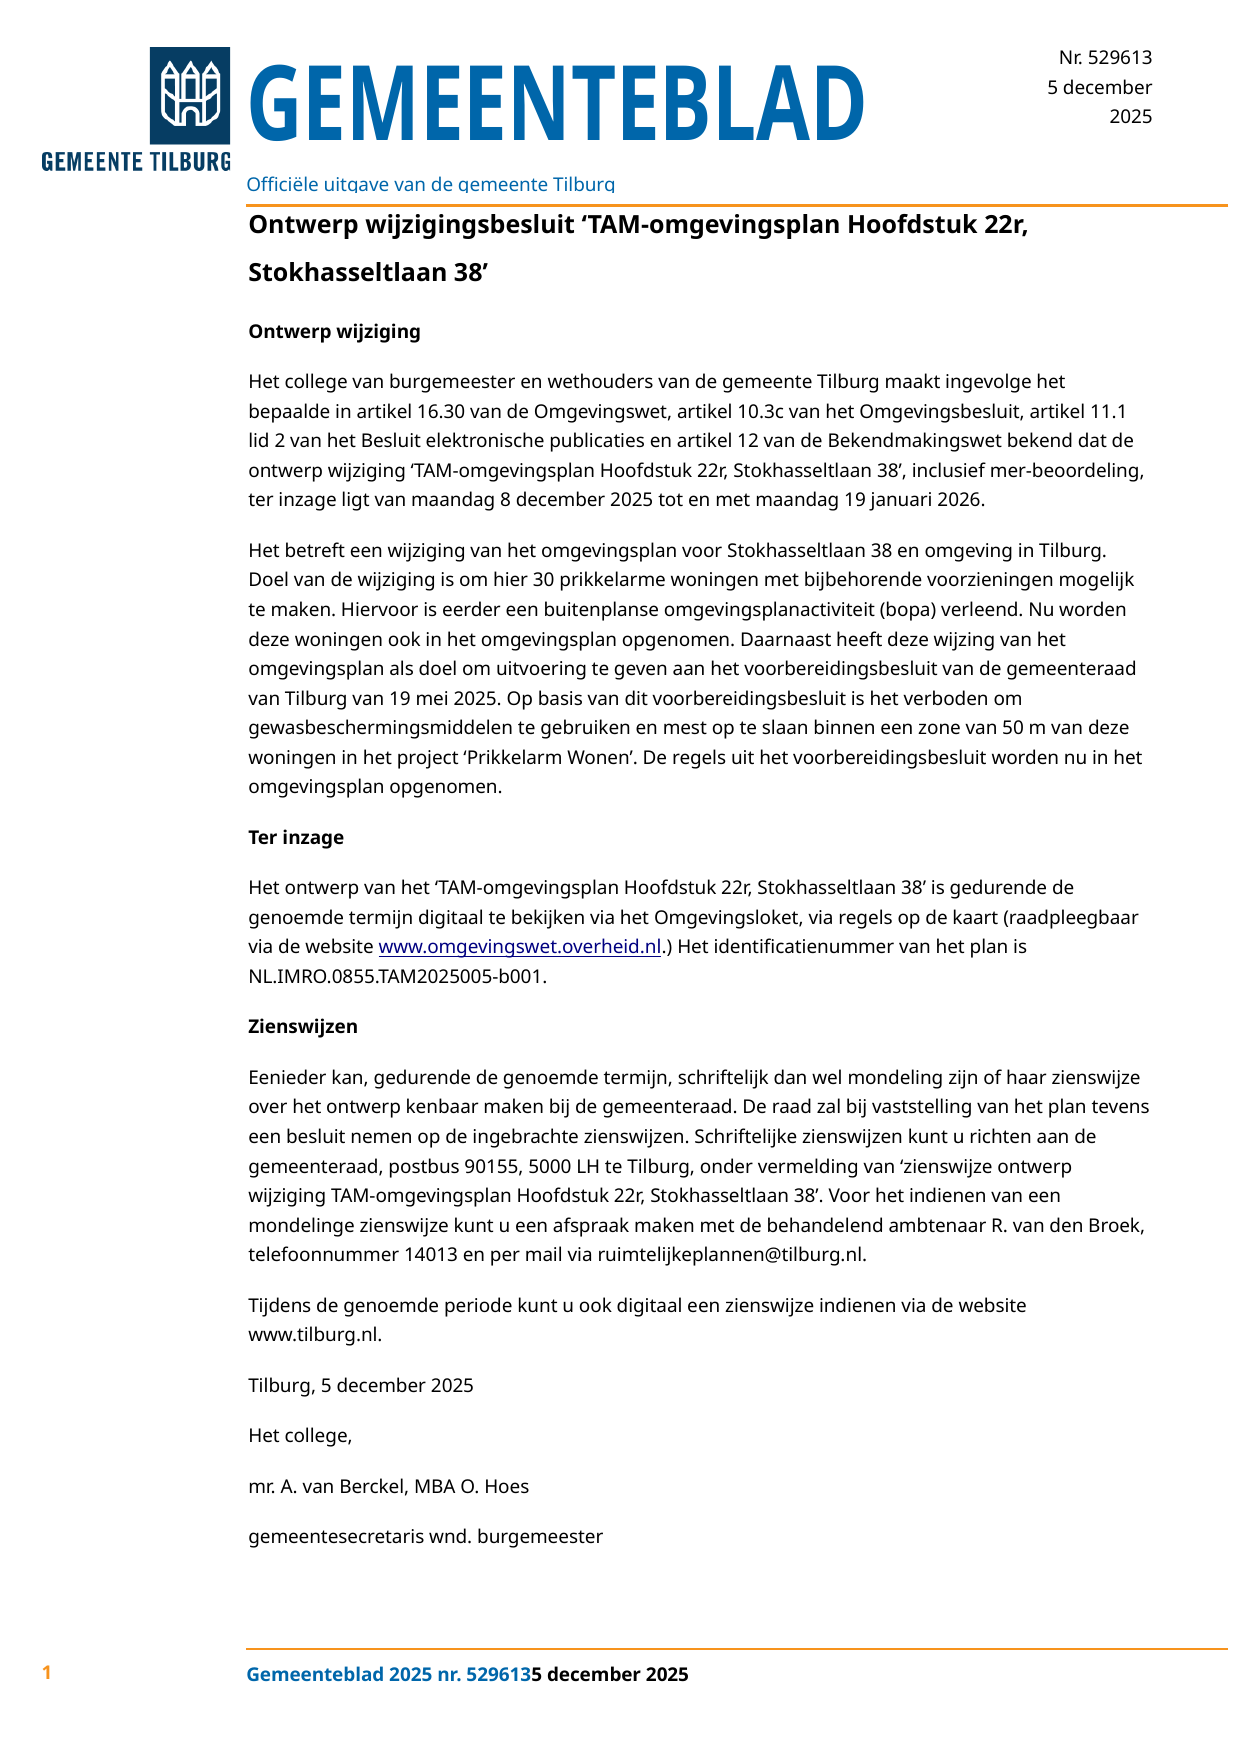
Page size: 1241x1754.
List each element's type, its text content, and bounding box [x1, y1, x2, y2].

text Tilburg, 5 december 2025 [248, 1372, 1152, 1398]
text Tijdens de genoemde periode kunt u ook digitaal een zienswijze indienen via de website www.tilburg.nl. [248, 1292, 1152, 1347]
text Het college van burgemeester en wethouders van de gemeente Tilburg maakt ingevolge het bepaalde in artikel 16.30 van de Omgevingswet, artikel 10.3c van het Omgevingsbesluit, artikel 11.1 lid 2 van het Besluit elektronische publicaties en artikel 12 van de Bekendmakingswet bekend dat de ontwerp wijziging ‘TAM-omgevingsplan Hoofdstuk 22r, Stokhasseltlaan 38’, inclusief mer-beoordeling, ter inzage ligt van maandag 8 december 2025 tot en met maandag 19 januari 2026. [248, 368, 1152, 512]
picture [41, 47, 231, 172]
text Het ontwerp van het ‘TAM-omgevingsplan Hoofdstuk 22r, Stokhasseltlaan 38’ is gedurende de genoemde termijn digitaal te bekijken via het Omgevingsloket, via regels op de kaart (raadpleegbaar via de website www.omgevingswet.overheid.nl.) Het identificatienummer van het plan is NL.IMRO.0855.TAM2025005-b001. [248, 874, 1152, 989]
text mr. A. van Berckel, MBA O. Hoes [248, 1473, 1152, 1499]
text Ontwerp wijzigingsbesluit ‘TAM-omgevingsplan Hoofdstuk 22r, Stokhasseltlaan 38’ [248, 207, 1152, 288]
text gemeentesecretaris wnd. burgemeester [248, 1523, 1152, 1549]
text Eenieder kan, gedurende de genoemde termijn, schriftelijk dan wel mondeling zijn of haar zienswijze over het ontwerp kenbaar maken bij de gemeenteraad. De raad zal bij vaststelling van het plan tevens een besluit nemen op de ingebrachte zienswijzen. Schriftelijke zienswijzen kunt u richten aan de gemeenteraad, postbus 90155, 5000 LH te Tilburg, onder vermelding van ‘zienswijze ontwerp wijziging TAM-omgevingsplan Hoofdstuk 22r, Stokhasseltlaan 38’. Voor het indienen van een mondelinge zienswijze kunt u een afspraak maken met de behandelend ambtenaar R. van den Broek, telefoonnummer 14013 en per mail via ruimtelijkeplannen@tilburg.nl. [248, 1064, 1152, 1267]
text Het betreft een wijziging van het omgevingsplan voor Stokhasseltlaan 38 en omgeving in Tilburg. Doel van de wijziging is om hier 30 prikkelarme woningen met bijbehorende voorzieningen mogelijk te maken. Hiervoor is eerder een buitenplanse omgevingsplanactiviteit (bopa) verleend. Nu worden deze woningen ook in het omgevingsplan opgenomen. Daarnaast heeft deze wijzing van het omgevingsplan als doel om uitvoering te geven aan het voorbereidingsbesluit van de gemeenteraad van Tilburg van 19 mei 2025. Op basis van dit voorbereidingsbesluit is het verboden om gewasbeschermingsmiddelen te gebruiken en mest op te slaan binnen een zone van 50 m van deze woningen in het project ‘Prikkelarm Wonen’. De regels uit het voorbereidingsbesluit worden nu in het omgevingsplan opgenomen. [248, 537, 1152, 799]
text Zienswijzen [248, 1014, 1152, 1039]
text Het college, [248, 1422, 1152, 1448]
text Ter inzage [248, 824, 1152, 850]
text Ontwerp wijziging [248, 318, 1152, 344]
